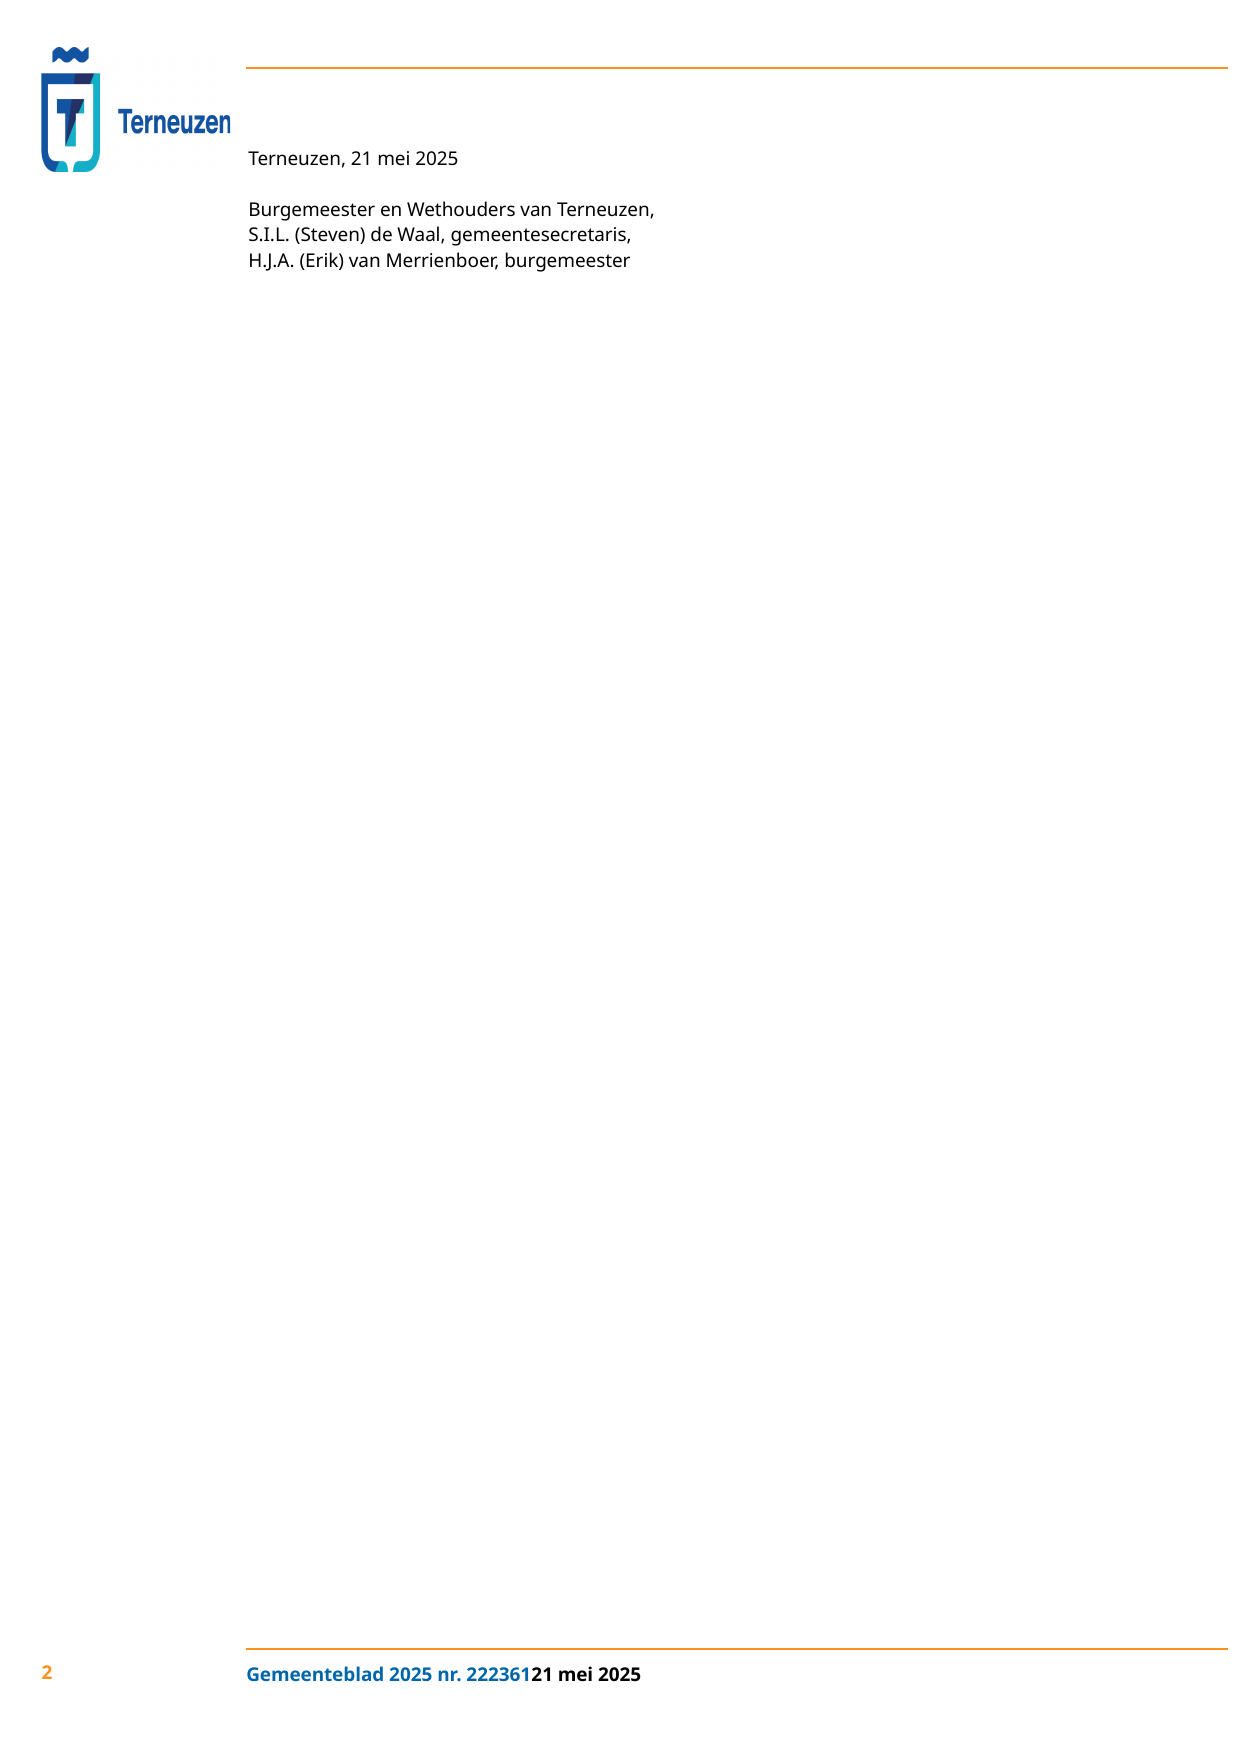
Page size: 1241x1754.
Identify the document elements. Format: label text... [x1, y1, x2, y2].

text Terneuzen, 21 mei 2025 [248, 145, 1152, 171]
picture [41, 47, 231, 172]
table_header Burgemeester en Wethouders van Terneuzen, [248, 196, 1152, 221]
table_cell S.I.L. (Steven) de Waal, gemeentesecretaris, [248, 221, 700, 247]
table_cell H.J.A. (Erik) van Merrienboer, burgemeester [248, 247, 1152, 273]
table_cell [700, 221, 1152, 247]
